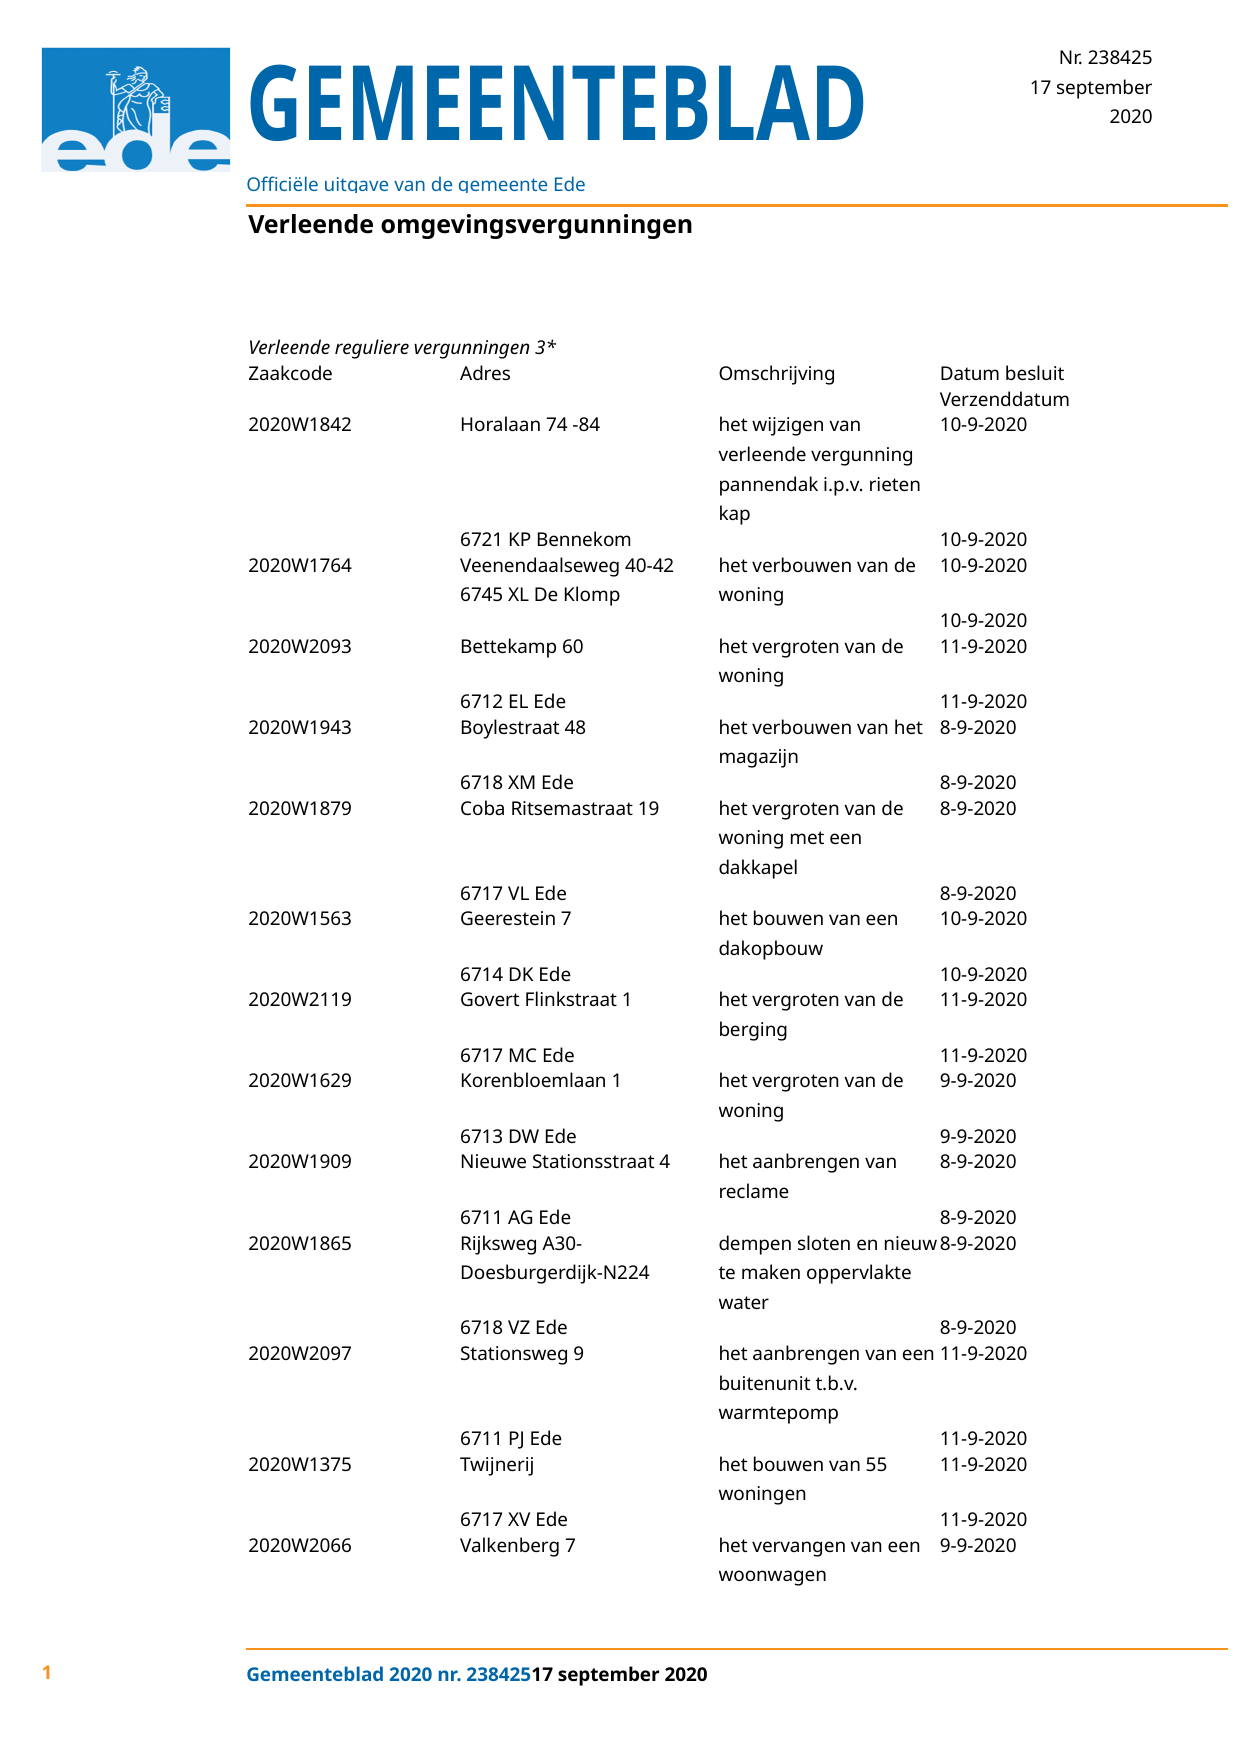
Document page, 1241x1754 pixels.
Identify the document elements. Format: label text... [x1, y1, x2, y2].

table_cell [718, 1506, 939, 1532]
table_cell 10-9-2020 [940, 552, 1152, 607]
table_cell het verbouwen van het magazijn [718, 714, 939, 769]
table_cell [248, 1315, 460, 1340]
table_cell 2020W1375 [248, 1451, 460, 1506]
table_cell het aanbrengen van reclame [718, 1149, 939, 1204]
table_cell Korenbloemlaan 1 [460, 1068, 718, 1123]
table_cell 11-9-2020 [940, 688, 1152, 714]
table_cell 2020W2066 [248, 1532, 460, 1587]
table_header Zaakcode [248, 360, 460, 386]
table_cell 10-9-2020 [940, 412, 1152, 526]
table_cell Valkenberg 7 [460, 1532, 718, 1587]
table_cell Veenendaalseweg 40-42 6745 XL De Klomp [460, 552, 718, 607]
table_cell het bouwen van 55 woningen [718, 1451, 939, 1506]
table_cell 11-9-2020 [940, 1506, 1152, 1532]
table_cell 2020W1563 [248, 906, 460, 961]
table_cell 10-9-2020 [940, 607, 1152, 633]
table_cell het bouwen van een dakopbouw [718, 906, 939, 961]
text Verleende reguliere vergunningen 3* [248, 334, 1152, 360]
table_cell 2020W2097 [248, 1340, 460, 1425]
table_cell [718, 526, 939, 552]
table_cell [718, 607, 939, 633]
table_cell 2020W1865 [248, 1230, 460, 1314]
table_cell 6717 XV Ede [460, 1506, 718, 1532]
table_cell 2020W1943 [248, 714, 460, 769]
table_cell 8-9-2020 [940, 1149, 1152, 1204]
table_cell 9-9-2020 [940, 1532, 1152, 1587]
table_cell 6717 MC Ede [460, 1042, 718, 1068]
table_cell het vervangen van een woonwagen [718, 1532, 939, 1587]
table_cell 10-9-2020 [940, 961, 1152, 987]
table_cell [248, 688, 460, 714]
table_cell [248, 1204, 460, 1230]
table_cell [248, 769, 460, 795]
table_cell 11-9-2020 [940, 1451, 1152, 1506]
table_cell Rijksweg A30- Doesburgerdijk-N224 [460, 1230, 718, 1314]
table_cell Geerestein 7 [460, 906, 718, 961]
table_cell 11-9-2020 [940, 633, 1152, 688]
table_cell 6711 PJ Ede [460, 1425, 718, 1451]
table_cell [460, 386, 718, 412]
table_cell 8-9-2020 [940, 1230, 1152, 1314]
table_cell 6721 KP Bennekom [460, 526, 718, 552]
table_cell 8-9-2020 [940, 714, 1152, 769]
table_cell Nieuwe Stationsstraat 4 [460, 1149, 718, 1204]
table_cell [248, 526, 460, 552]
table_cell [718, 961, 939, 987]
text Verleende omgevingsvergunningen [248, 207, 1152, 241]
table_cell 2020W1764 [248, 552, 460, 607]
table_cell 6714 DK Ede [460, 961, 718, 987]
table_cell 8-9-2020 [940, 769, 1152, 795]
table_cell 11-9-2020 [940, 1042, 1152, 1068]
table_cell Govert Flinkstraat 1 [460, 987, 718, 1042]
table_cell 2020W1909 [248, 1149, 460, 1204]
table_cell Stationsweg 9 [460, 1340, 718, 1425]
table_cell [248, 961, 460, 987]
table_cell [248, 880, 460, 906]
table_cell het vergroten van de woning met een dakkapel [718, 795, 939, 880]
table_cell [248, 607, 460, 633]
table_cell 2020W2093 [248, 633, 460, 688]
table_cell het vergroten van de woning [718, 1068, 939, 1123]
table_cell het wijzigen van verleende vergunning pannendak i.p.v. rieten kap [718, 412, 939, 526]
table_cell het vergroten van de woning [718, 633, 939, 688]
table_cell Coba Ritsemastraat 19 [460, 795, 718, 880]
table_cell [718, 1315, 939, 1340]
table_cell [460, 607, 718, 633]
table_cell Bettekamp 60 [460, 633, 718, 688]
table_cell 11-9-2020 [940, 1425, 1152, 1451]
table_cell het verbouwen van de woning [718, 552, 939, 607]
picture [41, 47, 231, 172]
table_cell [248, 1506, 460, 1532]
table_cell 2020W1629 [248, 1068, 460, 1123]
table_cell 10-9-2020 [940, 906, 1152, 961]
table_cell 6713 DW Ede [460, 1123, 718, 1149]
table_cell [248, 1425, 460, 1451]
table_cell 11-9-2020 [940, 1340, 1152, 1425]
table_cell Twijnerij [460, 1451, 718, 1506]
table_cell 6712 EL Ede [460, 688, 718, 714]
table_cell [248, 1042, 460, 1068]
table_cell Verzenddatum [940, 386, 1152, 412]
table_cell Boylestraat 48 [460, 714, 718, 769]
table_cell het vergroten van de berging [718, 987, 939, 1042]
table_cell [718, 880, 939, 906]
table_cell [718, 1204, 939, 1230]
table_cell [718, 1425, 939, 1451]
table_cell 6718 XM Ede [460, 769, 718, 795]
table_cell 9-9-2020 [940, 1068, 1152, 1123]
table_cell 8-9-2020 [940, 1315, 1152, 1340]
table_cell 2020W2119 [248, 987, 460, 1042]
table_cell 2020W1842 [248, 412, 460, 526]
table_cell 11-9-2020 [940, 987, 1152, 1042]
table_cell [718, 1123, 939, 1149]
table_cell 2020W1879 [248, 795, 460, 880]
table_cell 10-9-2020 [940, 526, 1152, 552]
table_header Omschrijving [718, 360, 939, 386]
table_cell [718, 769, 939, 795]
table_cell [718, 688, 939, 714]
table_cell 8-9-2020 [940, 880, 1152, 906]
table_cell dempen sloten en nieuw te maken oppervlakte water [718, 1230, 939, 1314]
table_cell 6718 VZ Ede [460, 1315, 718, 1340]
table_cell [248, 386, 460, 412]
table_cell [718, 1042, 939, 1068]
table_cell [248, 1123, 460, 1149]
table_cell [718, 386, 939, 412]
table_cell het aanbrengen van een buitenunit t.b.v. warmtepomp [718, 1340, 939, 1425]
table_cell 6717 VL Ede [460, 880, 718, 906]
table_cell 9-9-2020 [940, 1123, 1152, 1149]
table_header Adres [460, 360, 718, 386]
table_cell 8-9-2020 [940, 1204, 1152, 1230]
table_cell Horalaan 74 -84 [460, 412, 718, 526]
table_cell 8-9-2020 [940, 795, 1152, 880]
table_header Datum besluit [940, 360, 1152, 386]
table_cell 6711 AG Ede [460, 1204, 718, 1230]
